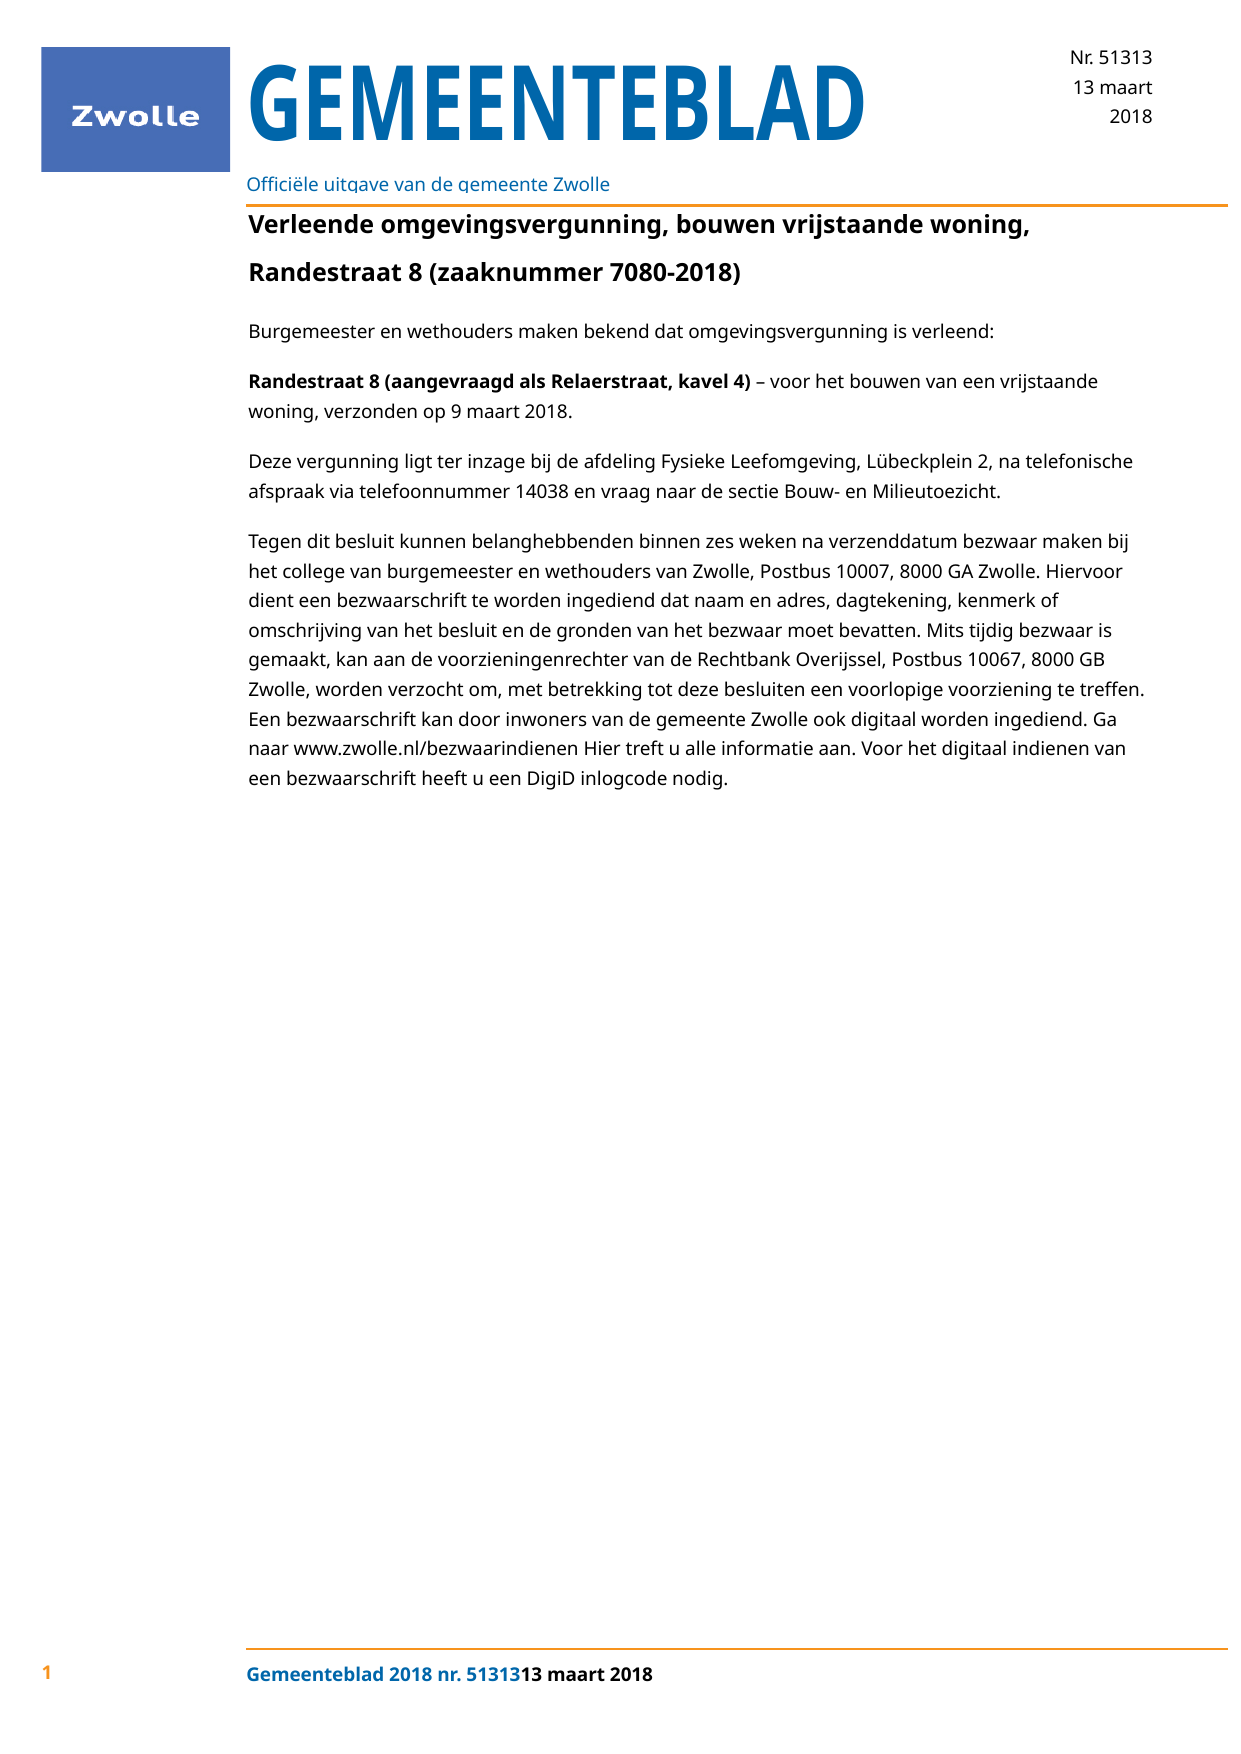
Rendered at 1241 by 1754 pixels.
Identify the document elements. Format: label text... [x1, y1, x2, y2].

text Deze vergunning ligt ter inzage bij de afdeling Fysieke Leefomgeving, Lübeckplein 2, na telefonische afspraak via telefoonnummer 14038 en vraag naar de sectie Bouw- en Milieutoezicht. [248, 448, 1152, 504]
text Burgemeester en wethouders maken bekend dat omgevingsvergunning is verleend: [248, 318, 1152, 344]
picture [41, 47, 231, 172]
text Verleende omgevingsvergunning, bouwen vrijstaande woning, Randestraat 8 (zaaknummer 7080-2018) [248, 207, 1152, 288]
text Tegen dit besluit kunnen belanghebbenden binnen zes weken na verzenddatum bezwaar maken bij het college van burgemeester en wethouders van Zwolle, Postbus 10007, 8000 GA Zwolle. Hiervoor dient een bezwaarschrift te worden ingediend dat naam en adres, dagtekening, kenmerk of omschrijving van het besluit en de gronden van het bezwaar moet bevatten. Mits tijdig bezwaar is gemaakt, kan aan de voorzieningenrechter van de Rechtbank Overijssel, Postbus 10067, 8000 GB Zwolle, worden verzocht om, met betrekking tot deze besluiten een voorlopige voorziening te treffen. Een bezwaarschrift kan door inwoners van de gemeente Zwolle ook digitaal worden ingediend. Ga naar www.zwolle.nl/bezwaarindienen Hier treft u alle informatie aan. Voor het digitaal indienen van een bezwaarschrift heeft u een DigiD inlogcode nodig. [248, 528, 1152, 791]
text Randestraat 8 (aangevraagd als Relaerstraat, kavel 4) – voor het bouwen van een vrijstaande woning, verzonden op 9 maart 2018. [248, 368, 1152, 424]
